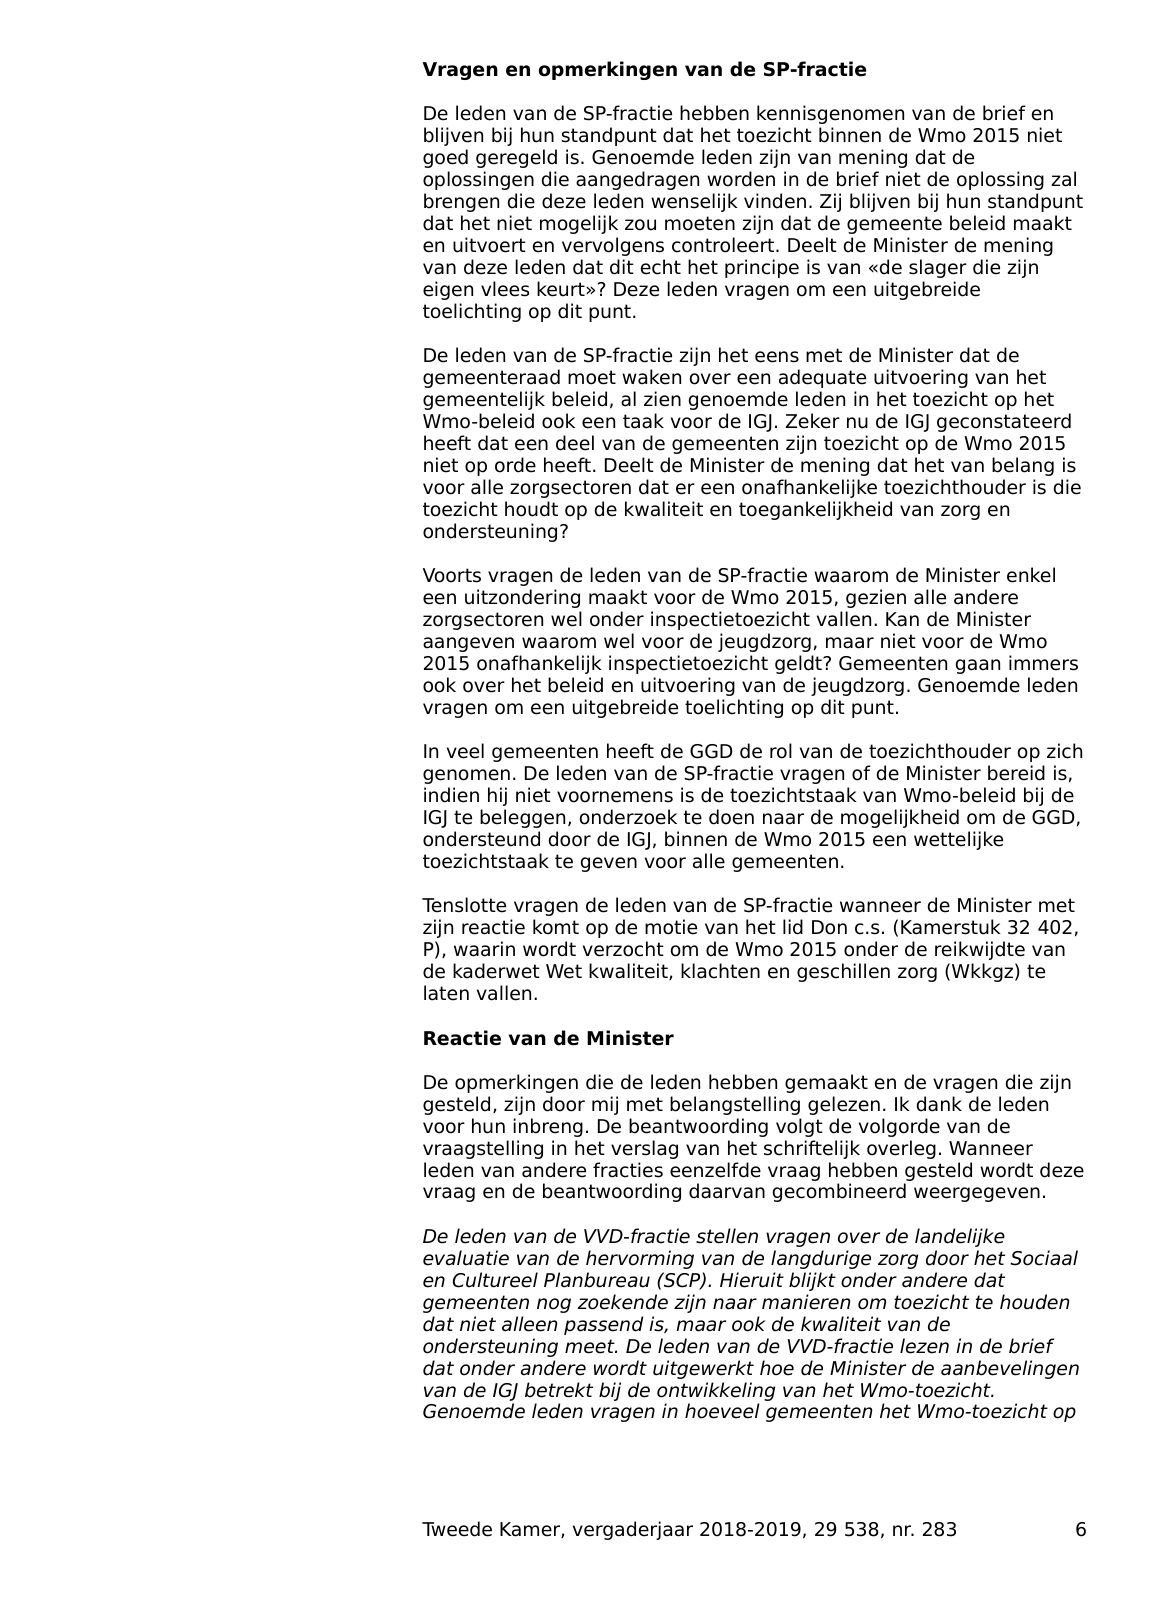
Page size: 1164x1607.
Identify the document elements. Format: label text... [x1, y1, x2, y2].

text De leden van de SP-fractie hebben kennisgenomen van de brief en blijven bij hun standpunt dat het toezicht binnen de Wmo 2015 niet goed geregeld is. Genoemde leden zijn van mening dat de oplossingen die aangedragen worden in de brief niet de oplossing zal brengen die deze leden wenselijk vinden. Zij blijven bij hun standpunt dat het niet mogelijk zou moeten zijn dat de gemeente beleid maakt en uitvoert en vervolgens controleert. Deelt de Minister de mening van deze leden dat dit echt het principe is van «de slager die zijn eigen vlees keurt»? Deze leden vragen om een uitgebreide toelichting op dit punt. [422, 103, 1087, 323]
text In veel gemeenten heeft de GGD de rol van de toezichthouder op zich genomen. De leden van de SP-fractie vragen of de Minister bereid is, indien hij niet voornemens is de toezichtstaak van Wmo-beleid bij de IGJ te beleggen, onderzoek te doen naar de mogelijkheid om de GGD, ondersteund door de IGJ, binnen de Wmo 2015 een wettelijke toezichtstaak te geven voor alle gemeenten. [422, 741, 1087, 873]
text De opmerkingen die de leden hebben gemaakt en de vragen die zijn gesteld, zijn door mij met belangstelling gelezen. Ik dank de leden voor hun inbreng. De beantwoording volgt de volgorde van de vraagstelling in het verslag van het schriftelijk overleg. Wanneer leden van andere fracties eenzelfde vraag hebben gesteld wordt deze vraag en de beantwoording daarvan gecombineerd weergegeven. [422, 1072, 1087, 1203]
subtitle Reactie van de Minister [422, 1027, 1087, 1049]
text De leden van de VVD-fractie stellen vragen over de landelijke evaluatie van de hervorming van de langdurige zorg door het Sociaal en Cultureel Planbureau (SCP). Hieruit blijkt onder andere dat gemeenten nog zoekende zijn naar manieren om toezicht te houden dat niet alleen passend is, maar ook de kwaliteit van de ondersteuning meet. De leden van de VVD-fractie lezen in de brief dat onder andere wordt uitgewerkt hoe de Minister de aanbevelingen van de IGJ betrekt bij de ontwikkeling van het Wmo-toezicht. Genoemde leden vragen in hoeveel gemeenten het Wmo-toezicht op [422, 1226, 1087, 1423]
subtitle Vragen en opmerkingen van de SP-fractie [422, 59, 1087, 81]
text Tenslotte vragen de leden van de SP-fractie wanneer de Minister met zijn reactie komt op de motie van het lid Don c.s. (Kamerstuk 32 402, P), waarin wordt verzocht om de Wmo 2015 onder de reikwijdte van de kaderwet Wet kwaliteit, klachten en geschillen zorg (Wkkgz) te laten vallen. [422, 895, 1087, 1005]
text Voorts vragen de leden van de SP-fractie waarom de Minister enkel een uitzondering maakt voor de Wmo 2015, gezien alle andere zorgsectoren wel onder inspectietoezicht vallen. Kan de Minister aangeven waarom wel voor de jeugdzorg, maar niet voor de Wmo 2015 onafhankelijk inspectietoezicht geldt? Gemeenten gaan immers ook over het beleid en uitvoering van de jeugdzorg. Genoemde leden vragen om een uitgebreide toelichting op dit punt. [422, 565, 1087, 719]
text De leden van de SP-fractie zijn het eens met de Minister dat de gemeenteraad moet waken over een adequate uitvoering van het gemeentelijk beleid, al zien genoemde leden in het toezicht op het Wmo-beleid ook een taak voor de IGJ. Zeker nu de IGJ geconstateerd heeft dat een deel van de gemeenten zijn toezicht op de Wmo 2015 niet op orde heeft. Deelt de Minister de mening dat het van belang is voor alle zorgsectoren dat er een onafhankelijke toezichthouder is die toezicht houdt op de kwaliteit en toegankelijkheid van zorg en ondersteuning? [422, 345, 1087, 543]
